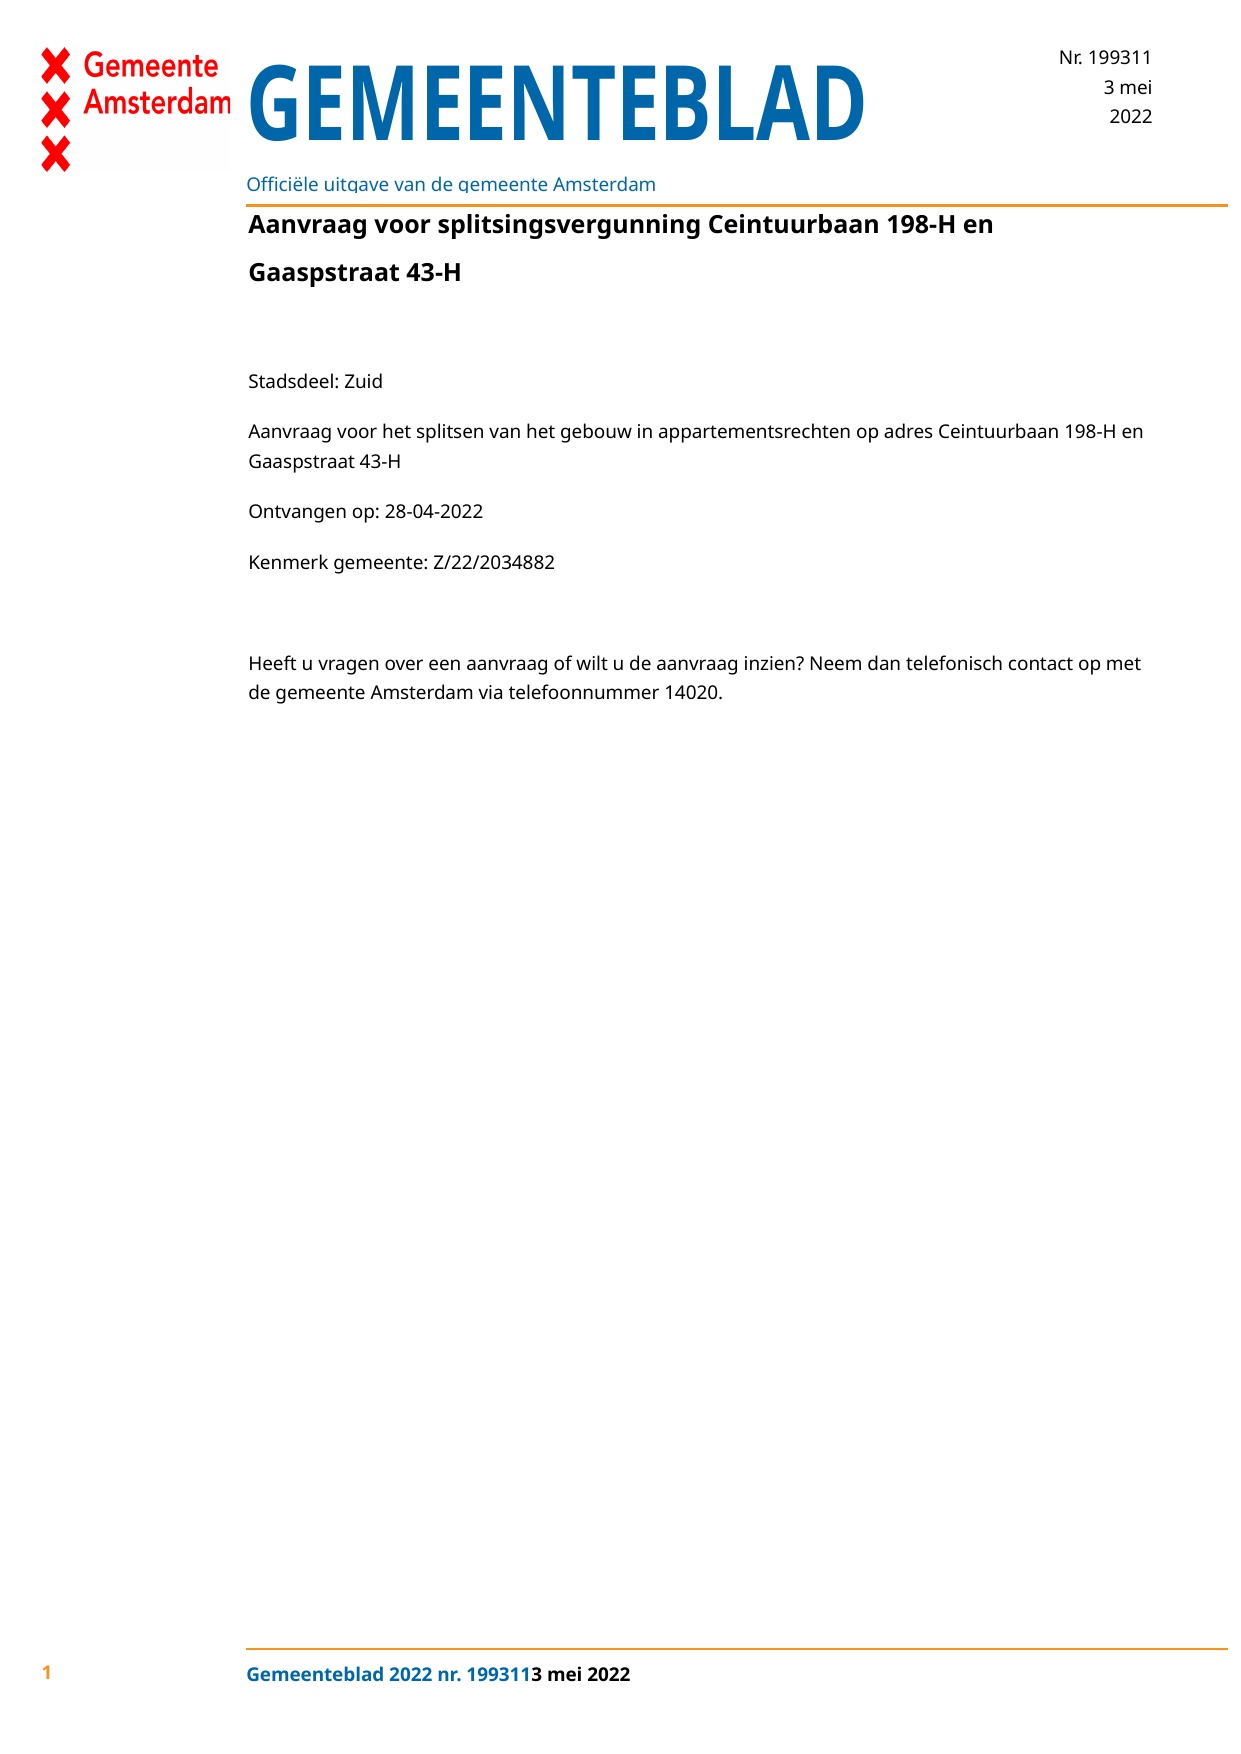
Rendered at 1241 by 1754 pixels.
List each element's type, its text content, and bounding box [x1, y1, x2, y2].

text Aanvraag voor het splitsen van het gebouw in appartementsrechten op adres Ceintuurbaan 198-H en Gaaspstraat 43-H [248, 419, 1152, 474]
text Ontvangen op: 28-04-2022 [248, 499, 1152, 524]
text Kenmerk gemeente: Z/22/2034882 [248, 549, 1152, 575]
picture [41, 47, 231, 172]
text Aanvraag voor splitsingsvergunning Ceintuurbaan 198-H en Gaaspstraat 43-H [248, 207, 1152, 288]
text Stadsdeel: Zuid [248, 368, 1152, 394]
text Heeft u vragen over een aanvraag of wilt u de aanvraag inzien? Neem dan telefonisch contact op met de gemeente Amsterdam via telefoonnummer 14020. [248, 650, 1152, 705]
